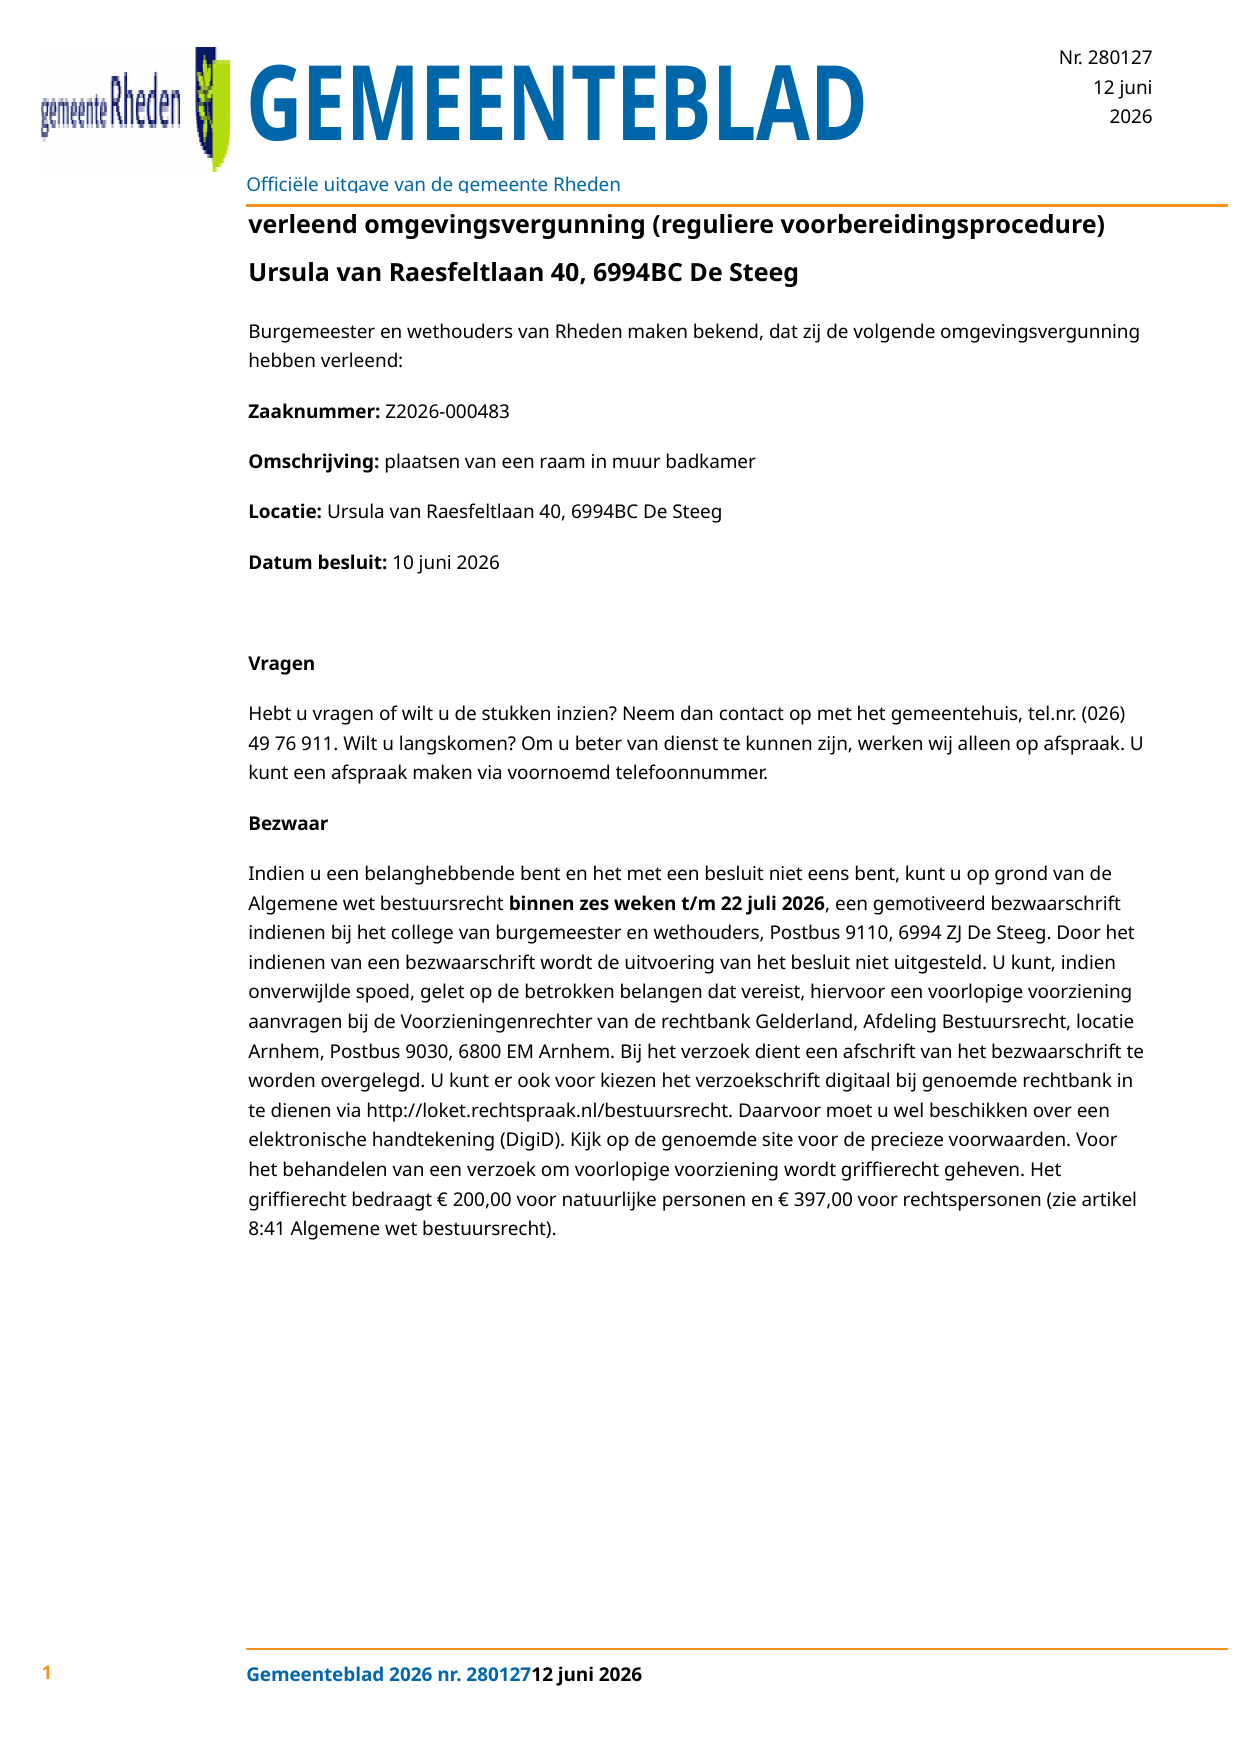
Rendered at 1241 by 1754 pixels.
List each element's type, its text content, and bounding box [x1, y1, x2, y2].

text Zaaknummer: Z2026-000483 [248, 398, 1152, 424]
text Datum besluit: 10 juni 2026 [248, 549, 1152, 575]
text Locatie: Ursula van Raesfeltlaan 40, 6994BC De Steeg [248, 499, 1152, 524]
text Vragen [248, 650, 1152, 676]
text Omschrijving: plaatsen van een raam in muur badkamer [248, 448, 1152, 474]
picture [41, 47, 231, 172]
text Hebt u vragen of wilt u de stukken inzien? Neem dan contact op met het gemeentehuis, tel.nr. (026) 49 76 911. Wilt u langskomen? Om u beter van dienst te kunnen zijn, werken wij alleen op afspraak. U kunt een afspraak maken via voornoemd telefoonnummer. [248, 700, 1152, 785]
text verleend omgevingsvergunning (reguliere voorbereidingsprocedure) Ursula van Raesfeltlaan 40, 6994BC De Steeg [248, 207, 1152, 288]
text Indien u een belanghebbende bent en het met een besluit niet eens bent, kunt u op grond van de Algemene wet bestuursrecht binnen zes weken t/m 22 juli 2026, een gemotiveerd bezwaarschrift indienen bij het college van burgemeester en wethouders, Postbus 9110, 6994 ZJ De Steeg. Door het indienen van een bezwaarschrift wordt de uitvoering van het besluit niet uitgesteld. U kunt, indien onverwijlde spoed, gelet op de betrokken belangen dat vereist, hiervoor een voorlopige voorziening aanvragen bij de Voorzieningenrechter van de rechtbank Gelderland, Afdeling Bestuursrecht, locatie Arnhem, Postbus 9030, 6800 EM Arnhem. Bij het verzoek dient een afschrift van het bezwaarschrift te worden overgelegd. U kunt er ook voor kiezen het verzoekschrift digitaal bij genoemde rechtbank in te dienen via http://loket.rechtspraak.nl/bestuursrecht. Daarvoor moet u wel beschikken over een elektronische handtekening (DigiD). Kijk op de genoemde site voor de precieze voorwaarden. Voor het behandelen van een verzoek om voorlopige voorziening wordt griffierecht geheven. Het griffierecht bedraagt € 200,00 voor natuurlijke personen en € 397,00 voor rechtspersonen (zie artikel 8:41 Algemene wet bestuursrecht). [248, 860, 1152, 1241]
text Burgemeester en wethouders van Rheden maken bekend, dat zij de volgende omgevingsvergunning hebben verleend: [248, 318, 1152, 373]
text Bezwaar [248, 810, 1152, 836]
